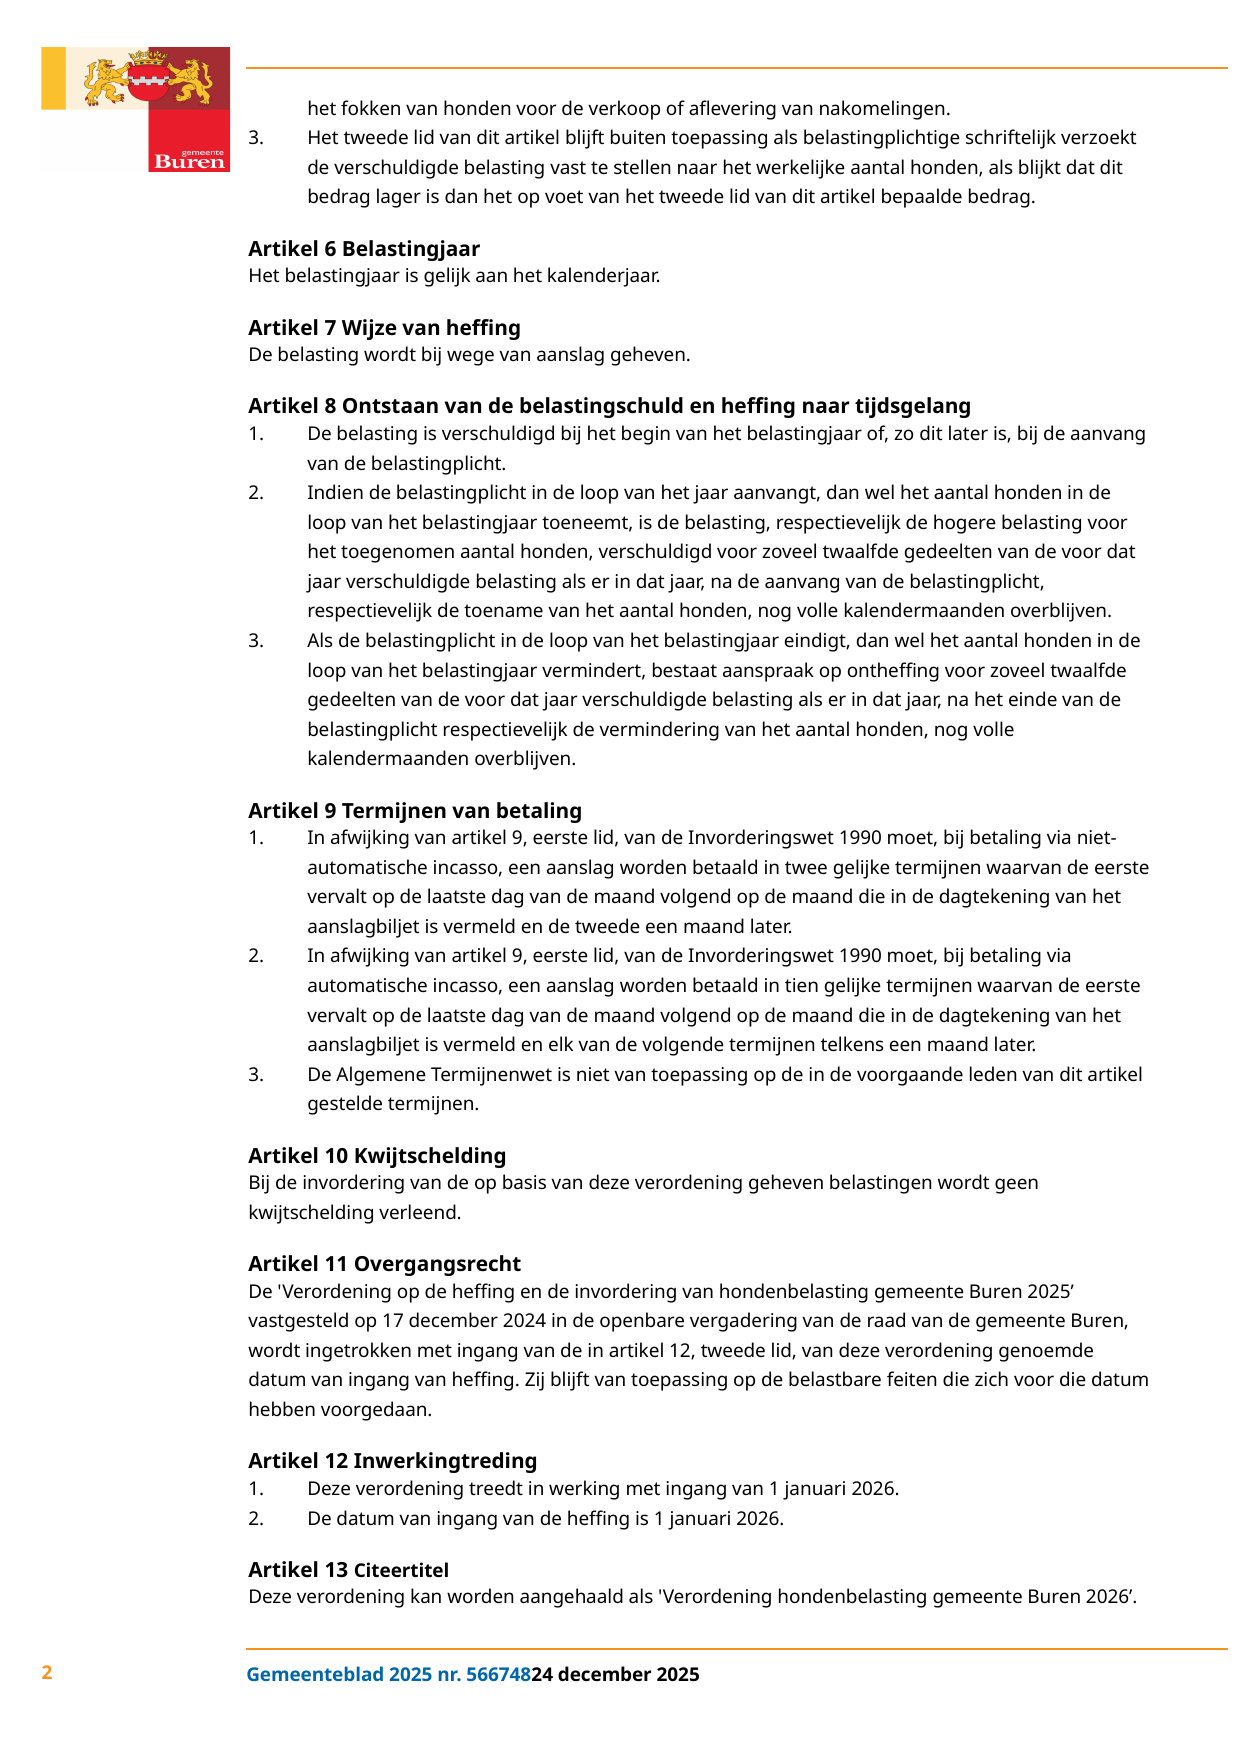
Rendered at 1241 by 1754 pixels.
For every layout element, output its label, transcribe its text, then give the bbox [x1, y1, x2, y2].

text Artikel 10 Kwijtschelding [248, 1141, 1152, 1169]
list Deze verordening treedt in werking met ingang van 1 januari 2026. [248, 1475, 1152, 1501]
text Deze verordening kan worden aangehaald als 'Verordening hondenbelasting gemeente Buren 2026’. [248, 1583, 1152, 1609]
list Indien de belastingplicht in de loop van het jaar aanvangt, dan wel het aantal honden in de loop van het belastingjaar toeneemt, is de belasting, respectievelijk de hogere belasting voor het toegenomen aantal honden, verschuldigd voor zoveel twaalfde gedeelten van de voor dat jaar verschuldigde belasting als er in dat jaar, na de aanvang van de belastingplicht, respectievelijk de toename van het aantal honden, nog volle kalendermaanden overblijven. [248, 479, 1152, 623]
text De belasting wordt bij wege van aanslag geheven. [248, 341, 1152, 367]
list In afwijking van artikel 9, eerste lid, van de Invorderingswet 1990 moet, bij betaling via niet-automatische incasso, een aanslag worden betaald in twee gelijke termijnen waarvan de eerste vervalt op de laatste dag van de maand volgend op de maand die in de dagtekening van het aanslagbiljet is vermeld en de tweede een maand later. [248, 824, 1152, 939]
list De Algemene Termijnenwet is niet van toepassing op de in de voorgaande leden van dit artikel gestelde termijnen. [248, 1061, 1152, 1116]
list De datum van ingang van de heffing is 1 januari 2026. [248, 1505, 1152, 1530]
list Als de belastingplicht in de loop van het belastingjaar eindigt, dan wel het aantal honden in de loop van het belastingjaar vermindert, bestaat aanspraak op ontheffing voor zoveel twaalfde gedeelten van de voor dat jaar verschuldigde belasting als er in dat jaar, na het einde van de belastingplicht respectievelijk de vermindering van het aantal honden, nog volle kalendermaanden overblijven. [248, 627, 1152, 771]
text Het belastingjaar is gelijk aan het kalenderjaar. [248, 262, 1152, 288]
text Artikel 7 Wijze van heffing [248, 313, 1152, 341]
text Artikel 11 Overgangsrecht [248, 1249, 1152, 1278]
picture [41, 47, 231, 172]
list het fokken van honden voor de verkoop of aflevering van nakomelingen. [248, 95, 1152, 121]
text Artikel 8 Ontstaan van de belastingschuld en heffing naar tijdsgelang [248, 392, 1152, 420]
text Bij de invordering van de op basis van deze verordening geheven belastingen wordt geen kwijtschelding verleend. [248, 1169, 1152, 1225]
text Artikel 13 Citeertitel [248, 1555, 1152, 1583]
list In afwijking van artikel 9, eerste lid, van de Invorderingswet 1990 moet, bij betaling via automatische incasso, een aanslag worden betaald in tien gelijke termijnen waarvan de eerste vervalt op de laatste dag van de maand volgend op de maand die in de dagtekening van het aanslagbiljet is vermeld en elk van de volgende termijnen telkens een maand later. [248, 943, 1152, 1057]
text Artikel 6 Belastingjaar [248, 234, 1152, 262]
text De 'Verordening op de heffing en de invordering van hondenbelasting gemeente Buren 2025’ vastgesteld op 17 december 2024 in de openbare vergadering van de raad van de gemeente Buren, wordt ingetrokken met ingang van de in artikel 12, tweede lid, van deze verordening genoemde datum van ingang van heffing. Zij blijft van toepassing op de belastbare feiten die zich voor die datum hebben voorgedaan. [248, 1278, 1152, 1422]
list Het tweede lid van dit artikel blijft buiten toepassing als belastingplichtige schriftelijk verzoekt de verschuldigde belasting vast te stellen naar het werkelijke aantal honden, als blijkt dat dit bedrag lager is dan het op voet van het tweede lid van dit artikel bepaalde bedrag. [248, 124, 1152, 209]
list De belasting is verschuldigd bij het begin van het belastingjaar of, zo dit later is, bij de aanvang van de belastingplicht. [248, 420, 1152, 475]
text Artikel 9 Termijnen van betaling [248, 796, 1152, 824]
text Artikel 12 Inwerkingtreding [248, 1447, 1152, 1475]
